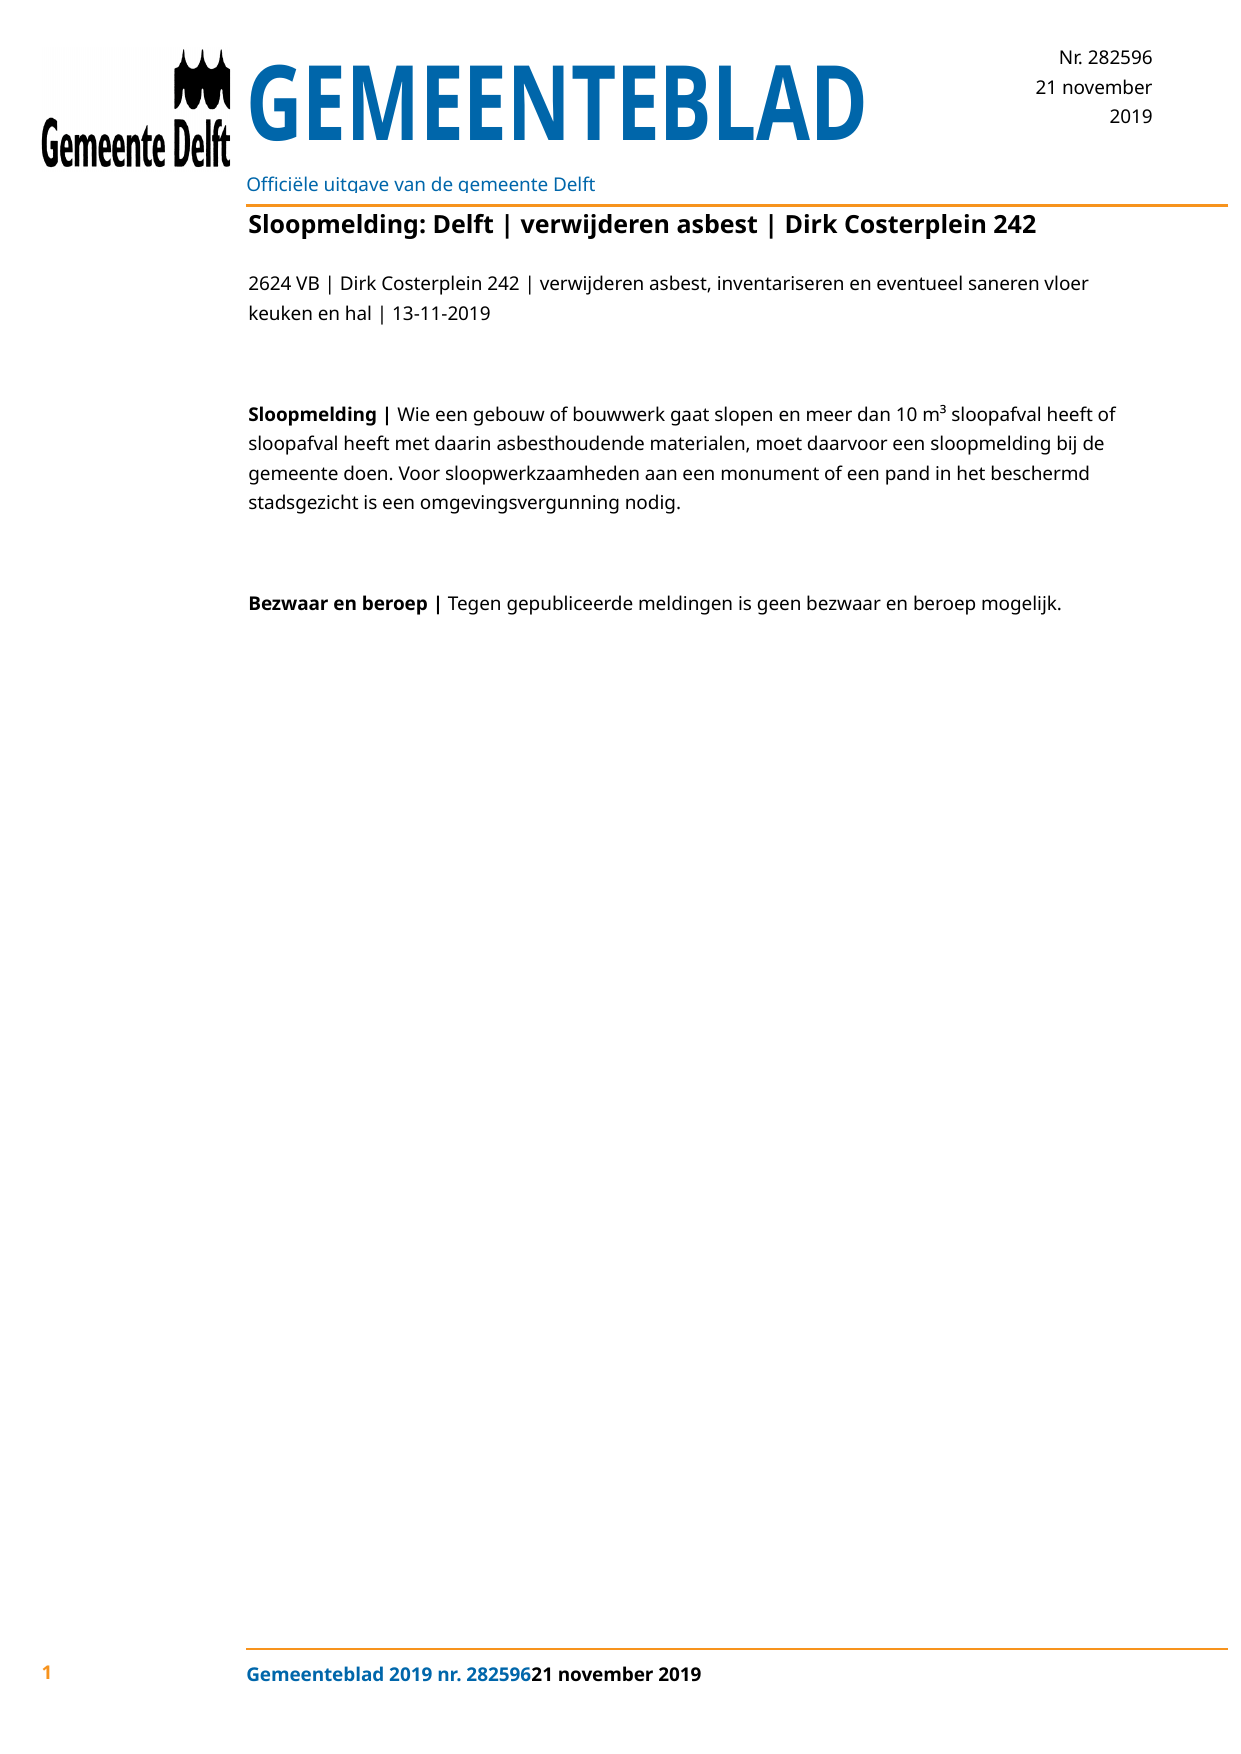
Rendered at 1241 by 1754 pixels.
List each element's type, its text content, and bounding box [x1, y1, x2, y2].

text Sloopmelding | Wie een gebouw of bouwwerk gaat slopen en meer dan 10 m³ sloopafval heeft of sloopafval heeft met daarin asbesthoudende materialen, moet daarvoor een sloopmelding bij de gemeente doen. Voor sloopwerkzaamheden aan een monument of een pand in het beschermd stadsgezicht is een omgevingsvergunning nodig. [248, 401, 1152, 515]
picture [41, 47, 231, 172]
text 2624 VB | Dirk Costerplein 242 | verwijderen asbest, inventariseren en eventueel saneren vloer keuken en hal | 13-11-2019 [248, 270, 1152, 326]
text Bezwaar en beroep | Tegen gepubliceerde meldingen is geen bezwaar en beroep mogelijk. [248, 590, 1152, 616]
text Sloopmelding: Delft | verwijderen asbest | Dirk Costerplein 242 [248, 207, 1152, 241]
